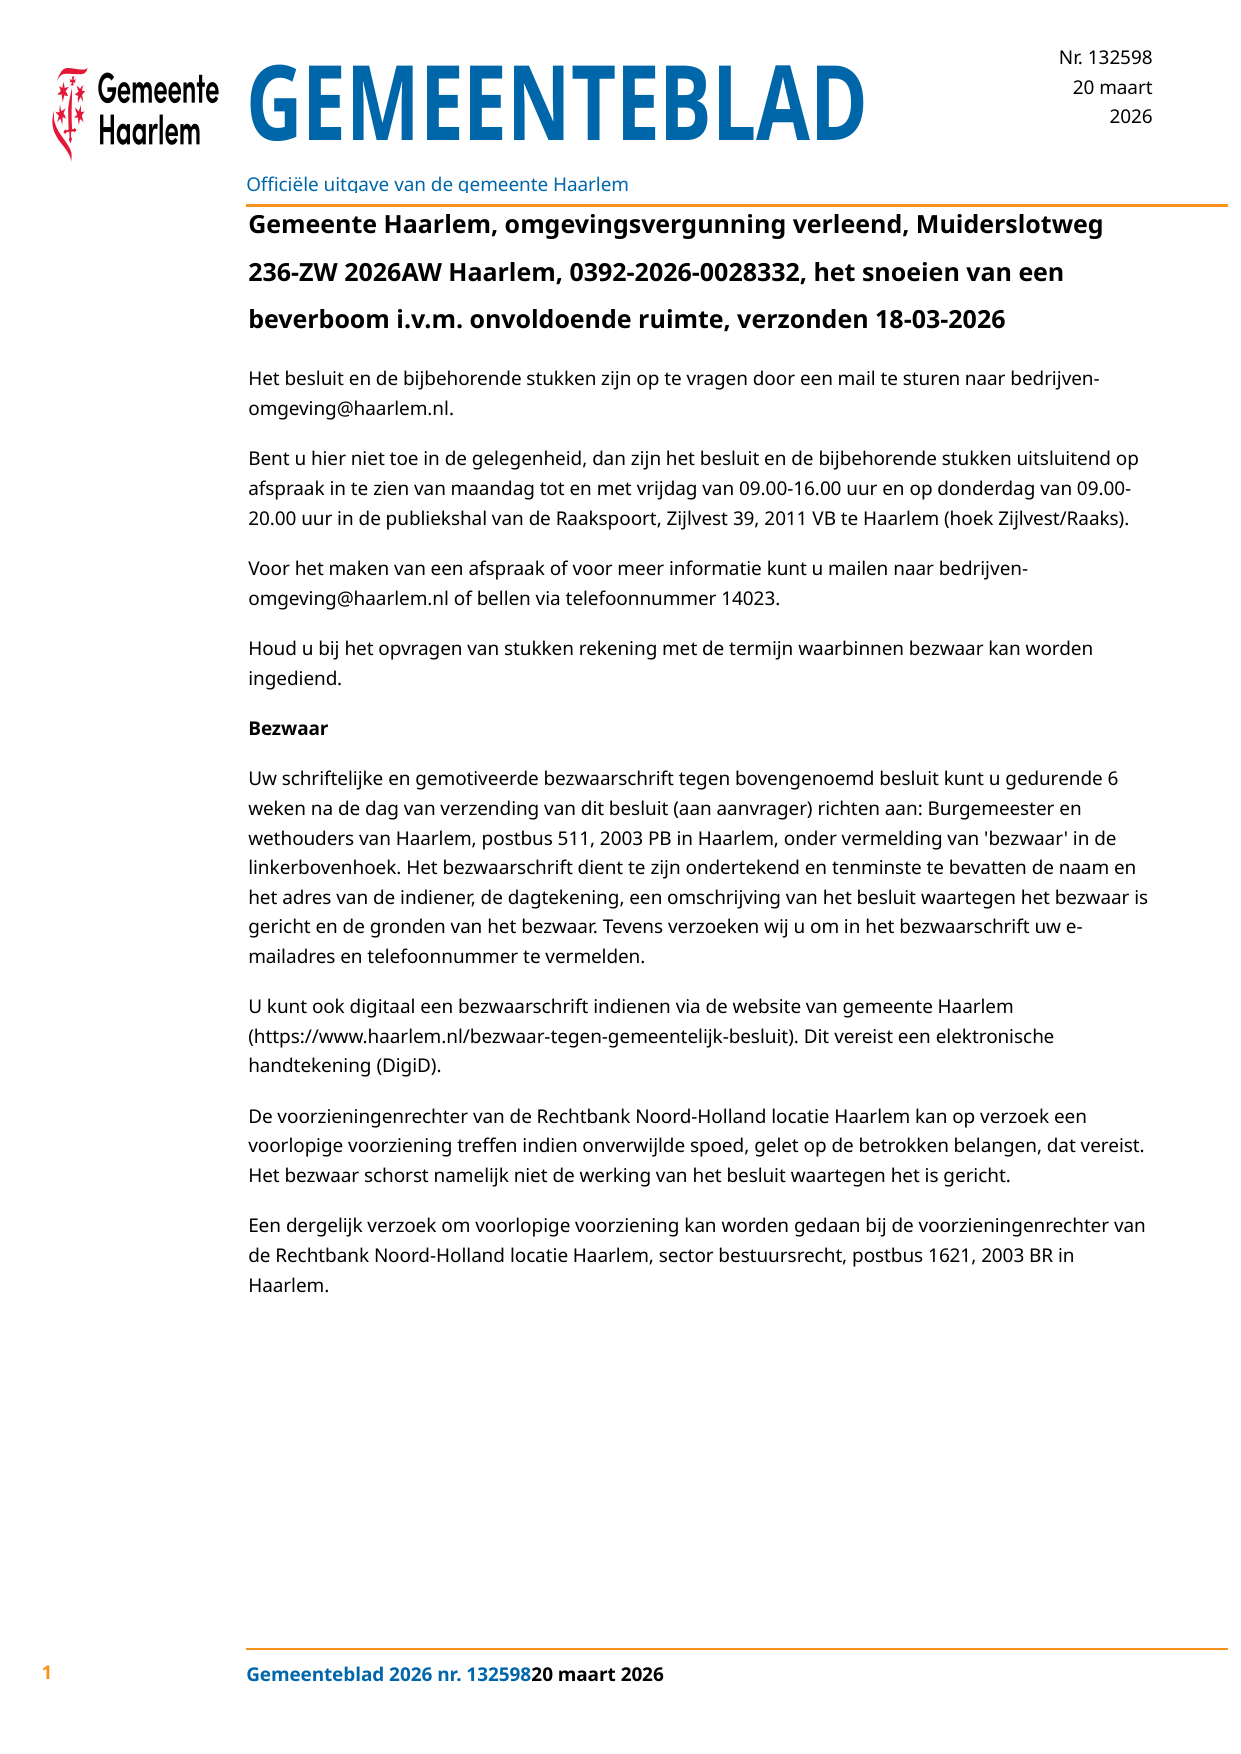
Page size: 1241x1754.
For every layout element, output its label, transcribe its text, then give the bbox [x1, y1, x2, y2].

text Gemeente Haarlem, omgevingsvergunning verleend, Muiderslotweg 236-ZW 2026AW Haarlem, 0392-2026-0028332, het snoeien van een beverboom i.v.m. onvoldoende ruimte, verzonden 18-03-2026 [248, 207, 1152, 336]
text Uw schriftelijke en gemotiveerde bezwaarschrift tegen bovengenoemd besluit kunt u gedurende 6 weken na de dag van verzending van dit besluit (aan aanvrager) richten aan: Burgemeester en wethouders van Haarlem, postbus 511, 2003 PB in Haarlem, onder vermelding van 'bezwaar' in de linkerbovenhoek. Het bezwaarschrift dient te zijn ondertekend en tenminste te bevatten de naam en het adres van de indiener, de dagtekening, een omschrijving van het besluit waartegen het bezwaar is gericht en de gronden van het bezwaar. Tevens verzoeken wij u om in het bezwaarschrift uw e-mailadres en telefoonnummer te vermelden. [248, 766, 1152, 969]
text U kunt ook digitaal een bezwaarschrift indienen via de website van gemeente Haarlem (https://www.haarlem.nl/bezwaar-tegen-gemeentelijk-besluit). Dit vereist een elektronische handtekening (DigiD). [248, 993, 1152, 1078]
text Een dergelijk verzoek om voorlopige voorziening kan worden gedaan bij de voorzieningenrechter van de Rechtbank Noord-Holland locatie Haarlem, sector bestuursrecht, postbus 1621, 2003 BR in Haarlem. [248, 1213, 1152, 1297]
text Het besluit en de bijbehorende stukken zijn op te vragen door een mail te sturen naar bedrijven-omgeving@haarlem.nl. [248, 366, 1152, 421]
text Voor het maken van een afspraak of voor meer informatie kunt u mailen naar bedrijven-omgeving@haarlem.nl of bellen via telefoonnummer 14023. [248, 555, 1152, 610]
picture [41, 47, 231, 172]
text Bent u hier niet toe in de gelegenheid, dan zijn het besluit en de bijbehorende stukken uitsluitend op afspraak in te zien van maandag tot en met vrijdag van 09.00-16.00 uur en op donderdag van 09.00-20.00 uur in de publiekshal van de Raakspoort, Zijlvest 39, 2011 VB te Haarlem (hoek Zijlvest/Raaks). [248, 446, 1152, 530]
text Houd u bij het opvragen van stukken rekening met de termijn waarbinnen bezwaar kan worden ingediend. [248, 635, 1152, 690]
text De voorzieningenrechter van de Rechtbank Noord-Holland locatie Haarlem kan op verzoek een voorlopige voorziening treffen indien onverwijlde spoed, gelet op de betrokken belangen, dat vereist. Het bezwaar schorst namelijk niet de werking van het besluit waartegen het is gericht. [248, 1103, 1152, 1188]
text Bezwaar [248, 715, 1152, 741]
